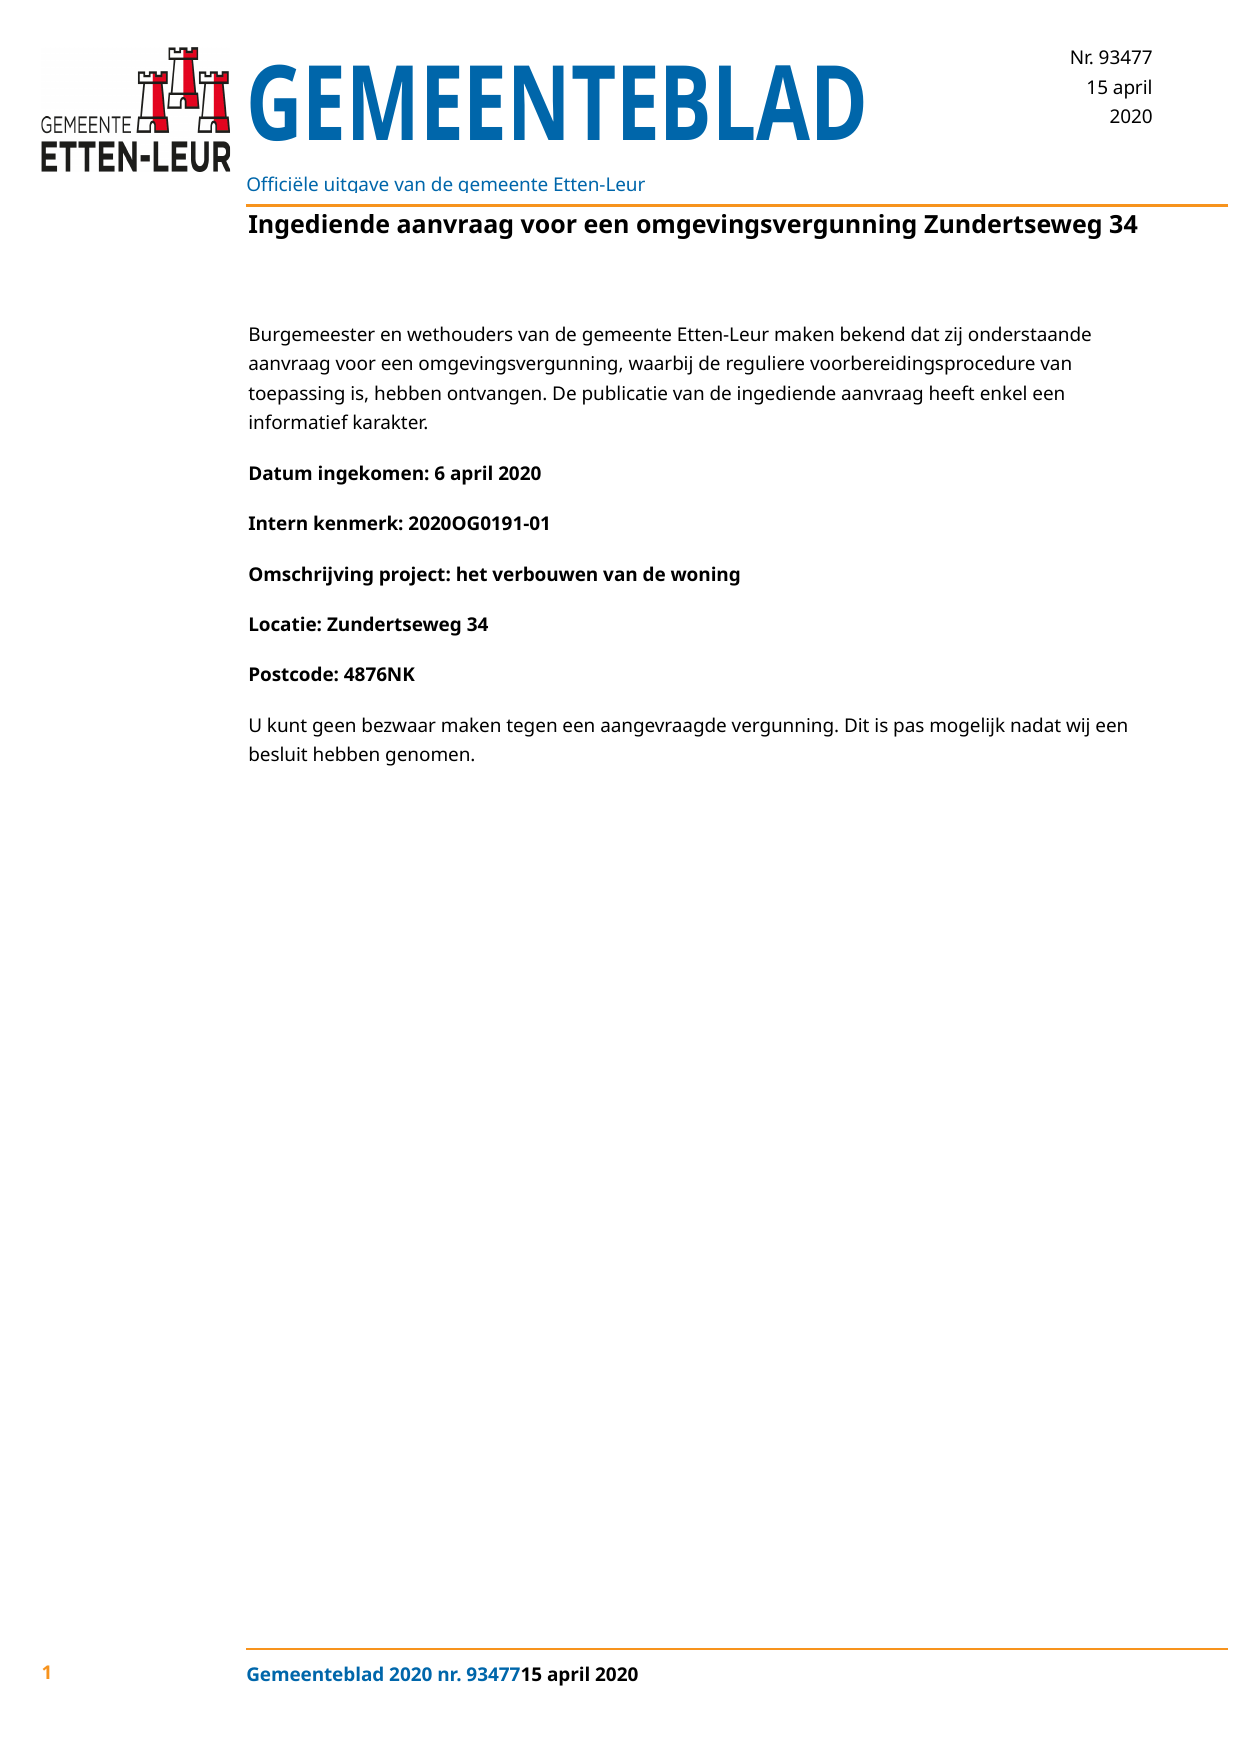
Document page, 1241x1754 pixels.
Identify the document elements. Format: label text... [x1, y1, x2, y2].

text Burgemeester en wethouders van de gemeente Etten-Leur maken bekend dat zij onderstaande aanvraag voor een omgevingsvergunning, waarbij de reguliere voorbereidingsprocedure van toepassing is, hebben ontvangen. De publicatie van de ingediende aanvraag heeft enkel een informatief karakter. [248, 321, 1152, 435]
text Omschrijving project: het verbouwen van de woning [248, 561, 1152, 586]
text Ingediende aanvraag voor een omgevingsvergunning Zundertseweg 34 [248, 207, 1152, 241]
picture [41, 47, 231, 172]
text U kunt geen bezwaar maken tegen een aangevraagde vergunning. Dit is pas mogelijk nadat wij een besluit hebben genomen. [248, 712, 1152, 767]
text Locatie: Zundertseweg 34 [248, 611, 1152, 637]
text Postcode: 4876NK [248, 662, 1152, 687]
text Intern kenmerk: 2020OG0191-01 [248, 510, 1152, 536]
text Datum ingekomen: 6 april 2020 [248, 460, 1152, 486]
